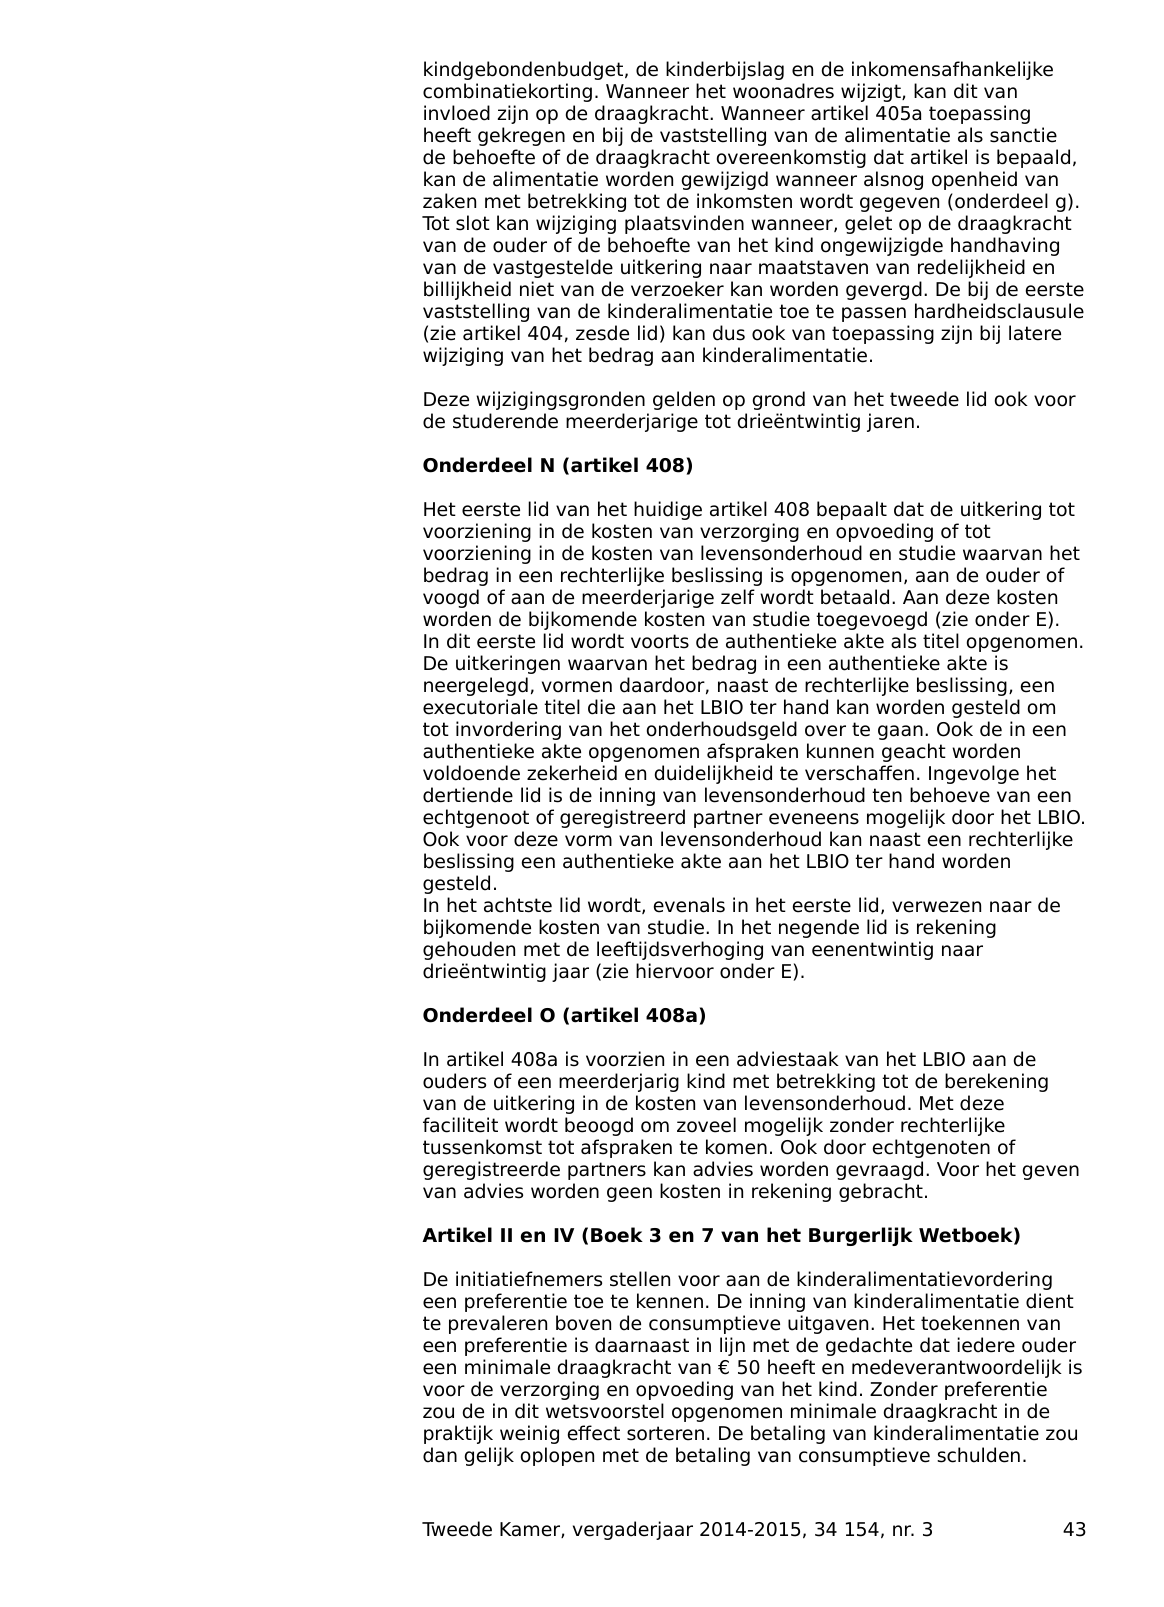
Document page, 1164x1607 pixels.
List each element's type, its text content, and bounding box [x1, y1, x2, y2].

text De initiatiefnemers stellen voor aan de kinderalimentatievordering een preferentie toe te kennen. De inning van kinderalimentatie dient te prevaleren boven de consumptieve uitgaven. Het toekennen van een preferentie is daarnaast in lijn met de gedachte dat iedere ouder een minimale draagkracht van € 50 heeft en medeverantwoordelijk is voor de verzorging en opvoeding van het kind. Zonder preferentie zou de in dit wetsvoorstel opgenomen minimale draagkracht in de praktijk weinig effect sorteren. De betaling van kinderalimentatie zou dan gelijk oplopen met de betaling van consumptieve schulden. [422, 1269, 1087, 1467]
subtitle Artikel II en IV (Boek 3 en 7 van het Burgerlijk Wetboek) [422, 1225, 1087, 1247]
text In dit eerste lid wordt voorts de authentieke akte als titel opgenomen. De uitkeringen waarvan het bedrag in een authentieke akte is neergelegd, vormen daardoor, naast de rechterlijke beslissing, een executoriale titel die aan het LBIO ter hand kan worden gesteld om tot invordering van het onderhoudsgeld over te gaan. Ook de in een authentieke akte opgenomen afspraken kunnen geacht worden voldoende zekerheid en duidelijkheid te verschaffen. Ingevolge het dertiende lid is de inning van levensonderhoud ten behoeve van een echtgenoot of geregistreerd partner eveneens mogelijk door het LBIO. Ook voor deze vorm van levensonderhoud kan naast een rechterlijke beslissing een authentieke akte aan het LBIO ter hand worden gesteld. [422, 631, 1087, 895]
subtitle Onderdeel O (artikel 408a) [422, 1005, 1087, 1027]
text kindgebondenbudget, de kinderbijslag en de inkomensafhankelijke combinatiekorting. Wanneer het woonadres wijzigt, kan dit van invloed zijn op de draagkracht. Wanneer artikel 405a toepassing heeft gekregen en bij de vaststelling van de alimentatie als sanctie de behoefte of de draagkracht overeenkomstig dat artikel is bepaald, kan de alimentatie worden gewijzigd wanneer alsnog openheid van zaken met betrekking tot de inkomsten wordt gegeven (onderdeel g). Tot slot kan wijziging plaatsvinden wanneer, gelet op de draagkracht van de ouder of de behoefte van het kind ongewijzigde handhaving van de vastgestelde uitkering naar maatstaven van redelijkheid en billijkheid niet van de verzoeker kan worden gevergd. De bij de eerste vaststelling van de kinderalimentatie toe te passen hardheidsclausule (zie artikel 404, zesde lid) kan dus ook van toepassing zijn bij latere wijziging van het bedrag aan kinderalimentatie. [422, 59, 1087, 367]
text In het achtste lid wordt, evenals in het eerste lid, verwezen naar de bijkomende kosten van studie. In het negende lid is rekening gehouden met de leeftijdsverhoging van eenentwintig naar drieëntwintig jaar (zie hiervoor onder E). [422, 895, 1087, 983]
subtitle Onderdeel N (artikel 408) [422, 455, 1087, 477]
text Het eerste lid van het huidige artikel 408 bepaalt dat de uitkering tot voorziening in de kosten van verzorging en opvoeding of tot voorziening in de kosten van levensonderhoud en studie waarvan het bedrag in een rechterlijke beslissing is opgenomen, aan de ouder of voogd of aan de meerderjarige zelf wordt betaald. Aan deze kosten worden de bijkomende kosten van studie toegevoegd (zie onder E). [422, 499, 1087, 631]
text Deze wijzigingsgronden gelden op grond van het tweede lid ook voor de studerende meerderjarige tot drieëntwintig jaren. [422, 389, 1087, 433]
text In artikel 408a is voorzien in een adviestaak van het LBIO aan de ouders of een meerderjarig kind met betrekking tot de berekening van de uitkering in de kosten van levensonderhoud. Met deze faciliteit wordt beoogd om zoveel mogelijk zonder rechterlijke tussenkomst tot afspraken te komen. Ook door echtgenoten of geregistreerde partners kan advies worden gevraagd. Voor het geven van advies worden geen kosten in rekening gebracht. [422, 1049, 1087, 1203]
